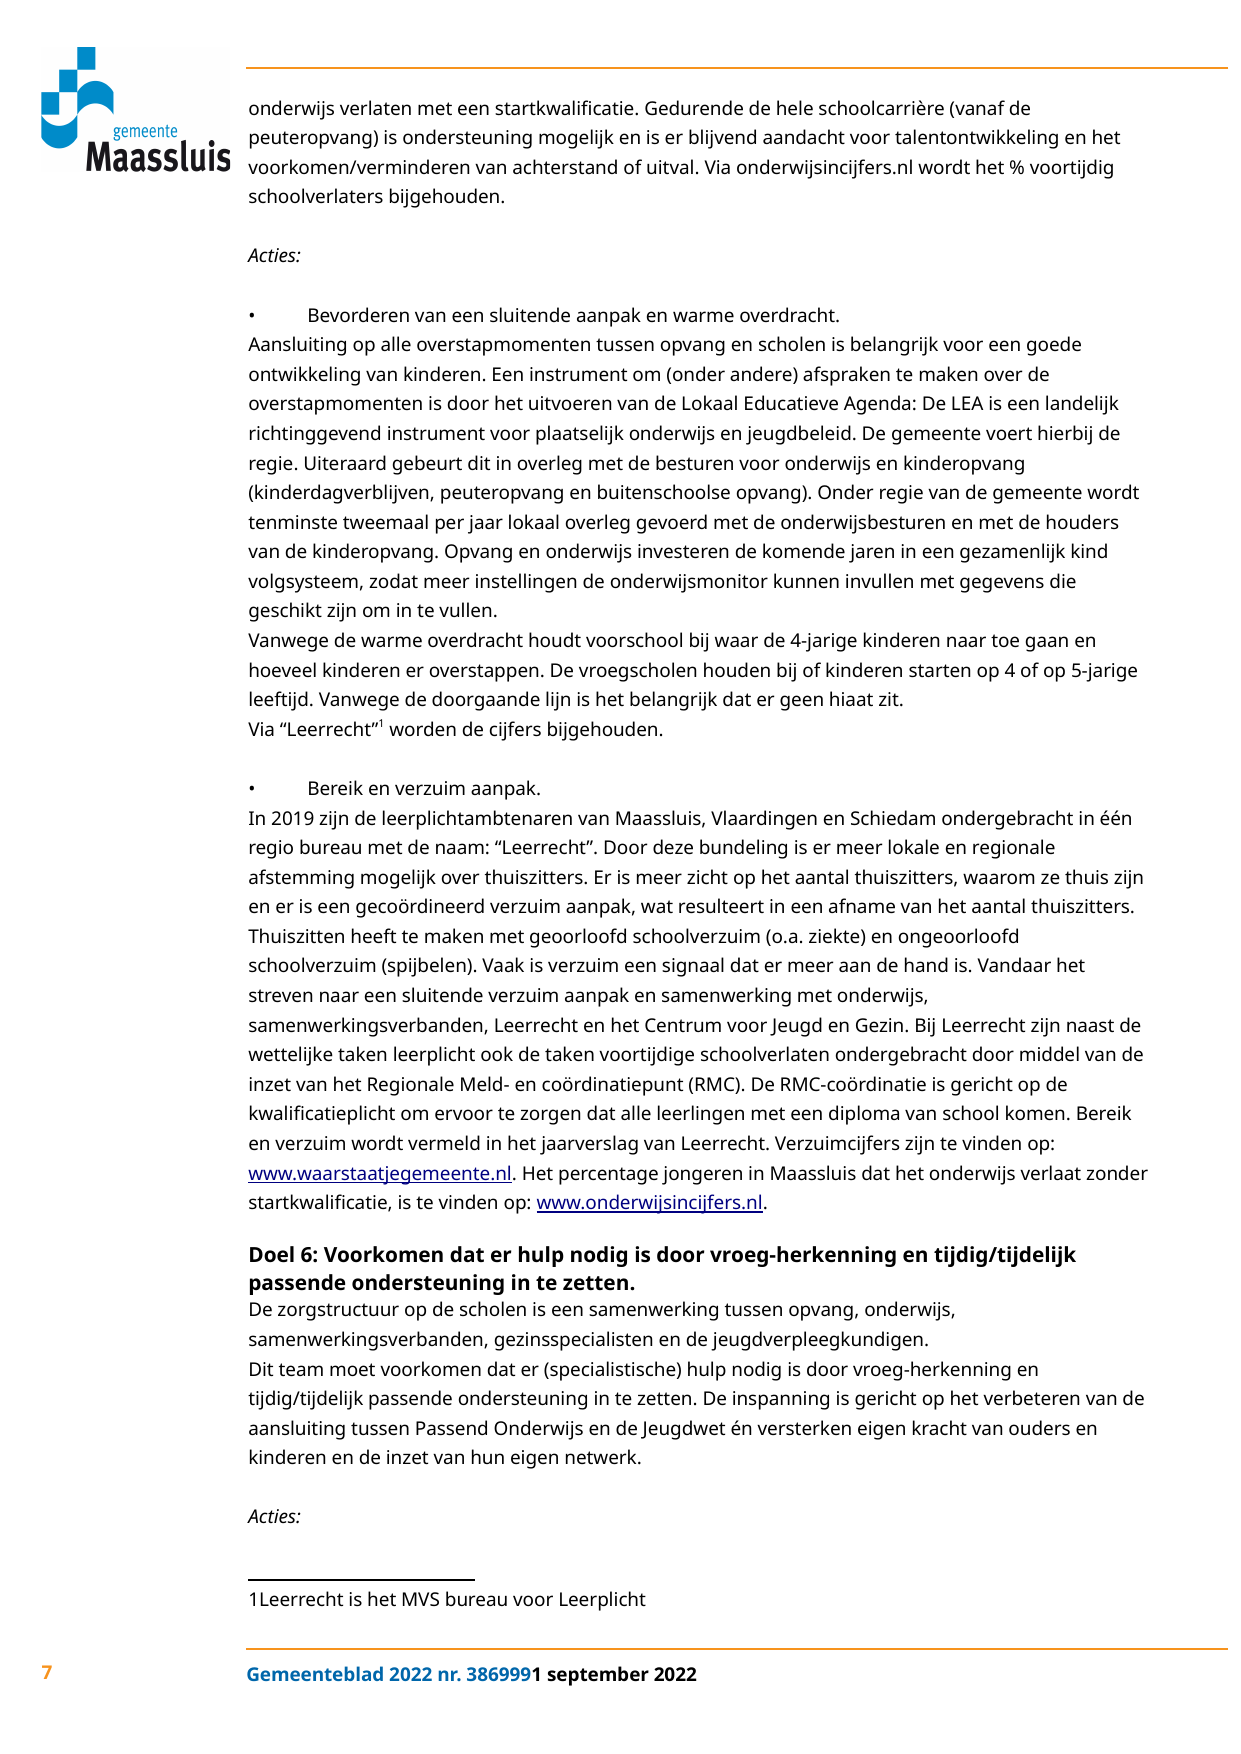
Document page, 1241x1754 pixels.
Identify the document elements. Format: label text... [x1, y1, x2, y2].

picture [41, 47, 77, 92]
text De zorgstructuur op de scholen is een samenwerking tussen opvang, onderwijs, samenwerkingsverbanden, gezinsspecialisten en de jeugdverpleegkundigen. [248, 1297, 1152, 1352]
text Doel 6: Voorkomen dat er hulp nodig is door vroeg-herkenning en tijdig/tijdelijk passende ondersteuning in te zetten. [248, 1240, 1152, 1297]
text Via “Leerrecht” worden de cijfers bijgehouden. [248, 716, 1152, 742]
text Acties: [248, 243, 1152, 268]
text Acties: [248, 1504, 1152, 1529]
list Bevorderen van een sluitende aanpak en warme overdracht. [248, 302, 1152, 328]
text Vanwege de warme overdracht houdt voorschool bij waar de 4-jarige kinderen naar toe gaan en hoeveel kinderen er overstappen. De vroegscholen houden bij of kinderen starten op 4 of op 5-jarige leeftijd. Vanwege de doorgaande lijn is het belangrijk dat er geen hiaat zit. [248, 627, 1152, 712]
picture [41, 47, 231, 172]
list Bereik en verzuim aanpak. [248, 775, 1152, 801]
text Leerrecht is het MVS bureau voor Leerplicht [248, 1586, 1152, 1612]
text In 2019 zijn de leerplichtambtenaren van Maassluis, Vlaardingen en Schiedam ondergebracht in één regio bureau met de naam: “Leerrecht”. Door deze bundeling is er meer lokale en regionale afstemming mogelijk over thuiszitters. Er is meer zicht op het aantal thuiszitters, waarom ze thuis zijn en er is een gecoördineerd verzuim aanpak, wat resulteert in een afname van het aantal thuiszitters. Thuiszitten heeft te maken met geoorloofd schoolverzuim (o.a. ziekte) en ongeoorloofd schoolverzuim (spijbelen). Vaak is verzuim een signaal dat er meer aan de hand is. Vandaar het streven naar een sluitende verzuim aanpak en samenwerking met onderwijs, samenwerkingsverbanden, Leerrecht en het Centrum voor Jeugd en Gezin. Bij Leerrecht zijn naast de wettelijke taken leerplicht ook de taken voortijdige schoolverlaten ondergebracht door middel van de inzet van het Regionale Meld- en coördinatiepunt (RMC). De RMC-coördinatie is gericht op de kwalificatieplicht om ervoor te zorgen dat alle leerlingen met een diploma van school komen. Bereik en verzuim wordt vermeld in het jaarverslag van Leerrecht. Verzuimcijfers zijn te vinden op: www.waarstaatjegemeente.nl. Het percentage jongeren in Maassluis dat het onderwijs verlaat zonder startkwalificatie, is te vinden op: www.onderwijsincijfers.nl. [248, 805, 1152, 1215]
text Aansluiting op alle overstapmomenten tussen opvang en scholen is belangrijk voor een goede ontwikkeling van kinderen. Een instrument om (onder andere) afspraken te maken over de overstapmomenten is door het uitvoeren van de Lokaal Educatieve Agenda: De LEA is een landelijk richtinggevend instrument voor plaatselijk onderwijs en jeugdbeleid. De gemeente voert hierbij de regie. Uiteraard gebeurt dit in overleg met de besturen voor onderwijs en kinderopvang (kinderdagverblijven, peuteropvang en buitenschoolse opvang). Onder regie van de gemeente wordt tenminste tweemaal per jaar lokaal overleg gevoerd met de onderwijsbesturen en met de houders van de kinderopvang. Opvang en onderwijs investeren de komende jaren in een gezamenlijk kind volgsysteem, zodat meer instellingen de onderwijsmonitor kunnen invullen met gegevens die geschikt zijn om in te vullen. [248, 331, 1152, 623]
text Dit team moet voorkomen dat er (specialistische) hulp nodig is door vroeg-herkenning en tijdig/tijdelijk passende ondersteuning in te zetten. De inspanning is gericht op het verbeteren van de aansluiting tussen Passend Onderwijs en de Jeugdwet én versterken eigen kracht van ouders en kinderen en de inzet van hun eigen netwerk. [248, 1356, 1152, 1470]
text onderwijs verlaten met een startkwalificatie. Gedurende de hele schoolcarrière (vanaf de peuteropvang) is ondersteuning mogelijk en is er blijvend aandacht voor talentontwikkeling en het voorkomen/verminderen van achterstand of uitval. Via onderwijsincijfers.nl wordt het % voortijdig schoolverlaters bijgehouden. [248, 95, 1152, 209]
